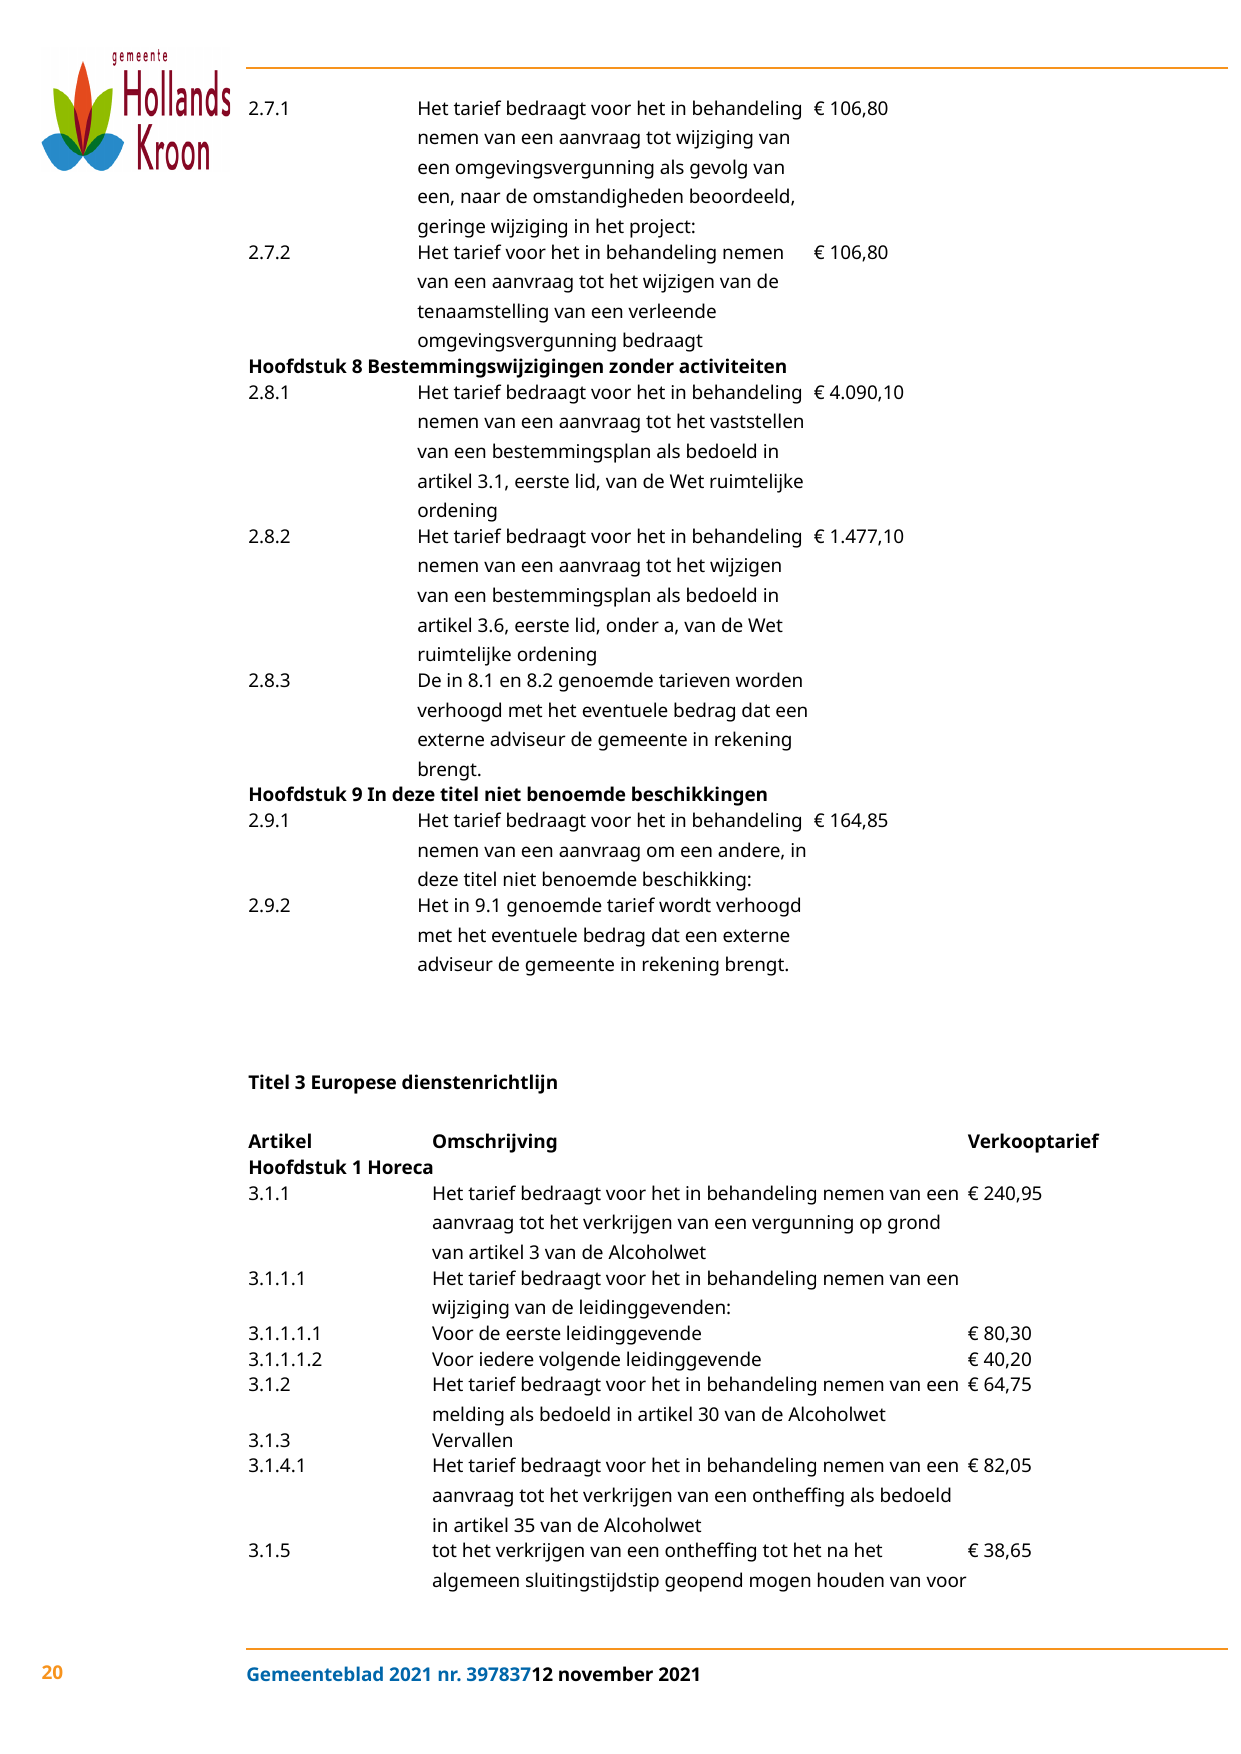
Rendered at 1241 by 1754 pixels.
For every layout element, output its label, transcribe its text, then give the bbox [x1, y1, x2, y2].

table_cell Hoofdstuk 8 Bestemmingswijzigingen zonder activiteiten [248, 353, 1152, 379]
table_cell Voor iedere volgende leidinggevende [432, 1346, 968, 1372]
table_cell [983, 892, 1152, 977]
table_cell 3.1.3 [248, 1427, 432, 1453]
table_cell Het tarief voor het in behandeling nemen van een aanvraag tot het wijzigen van de tenaamstelling van een verleende omgevingsvergunning bedraagt [417, 239, 814, 353]
table_cell 3.1.1 [248, 1180, 432, 1265]
table_cell € 4.090,10 [814, 379, 983, 523]
table_cell Het tarief bedraagt voor het in behandeling nemen van een aanvraag tot het verkrijgen van een ontheffing als bedoeld in artikel 35 van de Alcoholwet [432, 1453, 968, 1537]
table_cell € 106,80 [814, 95, 983, 239]
table_cell 3.1.5 [248, 1538, 432, 1593]
picture [41, 47, 231, 172]
table_cell € 106,80 [814, 239, 983, 353]
table_cell Vervallen [432, 1427, 968, 1453]
table_cell 2.7.2 [248, 239, 417, 353]
table_cell [983, 239, 1152, 353]
table_cell Het tarief bedraagt voor het in behandeling nemen van een aanvraag om een andere, in deze titel niet benoemde beschikking: [417, 808, 814, 892]
table_cell [983, 95, 1152, 239]
table_cell 3.1.1.1.1 [248, 1320, 432, 1346]
table_cell Het tarief bedraagt voor het in behandeling nemen van een aanvraag tot het wijzigen van een bestemmingsplan als bedoeld in artikel 3.6, eerste lid, onder a, van de Wet ruimtelijke ordening [417, 523, 814, 667]
table_cell € 38,65 [968, 1538, 1152, 1593]
table_header Omschrijving [432, 1129, 968, 1154]
table_cell 3.1.4.1 [248, 1453, 432, 1537]
table_cell [968, 1427, 1152, 1453]
table_cell Het tarief bedraagt voor het in behandeling nemen van een aanvraag tot het vaststellen van een bestemmingsplan als bedoeld in artikel 3.1, eerste lid, van de Wet ruimtelijke ordening [417, 379, 814, 523]
table_cell [814, 892, 983, 977]
table_cell [814, 667, 983, 782]
table_cell Het in 9.1 genoemde tarief wordt verhoogd met het eventuele bedrag dat een externe adviseur de gemeente in rekening brengt. [417, 892, 814, 977]
table_cell Het tarief bedraagt voor het in behandeling nemen van een aanvraag tot wijziging van een omgevingsvergunning als gevolg van een, naar de omstandigheden beoordeeld, geringe wijziging in het project: [417, 95, 814, 239]
table_cell 3.1.1.1 [248, 1265, 432, 1320]
table_header Verkooptarief [968, 1129, 1152, 1154]
table_cell Het tarief bedraagt voor het in behandeling nemen van een aanvraag tot het verkrijgen van een vergunning op grond van artikel 3 van de Alcoholwet [432, 1180, 968, 1265]
table_cell € 40,20 [968, 1346, 1152, 1372]
table_cell Het tarief bedraagt voor het in behandeling nemen van een wijziging van de leidinggevenden: [432, 1265, 968, 1320]
table_cell € 240,95 [968, 1180, 1152, 1265]
table_cell [983, 808, 1152, 892]
table_cell € 82,05 [968, 1453, 1152, 1537]
table_header Artikel [248, 1129, 432, 1154]
table_cell 2.8.2 [248, 523, 417, 667]
table_cell [983, 379, 1152, 523]
table_cell [968, 1265, 1152, 1320]
table_cell 2.8.3 [248, 667, 417, 782]
table_cell [983, 523, 1152, 667]
table_cell Voor de eerste leidinggevende [432, 1320, 968, 1346]
table_cell 2.9.2 [248, 892, 417, 977]
table_cell tot het verkrijgen van een ontheffing tot het na het algemeen sluitingstijdstip geopend mogen houden van voor [432, 1538, 968, 1593]
table_cell € 64,75 [968, 1372, 1152, 1427]
table_cell 2.9.1 [248, 808, 417, 892]
table_cell 2.8.1 [248, 379, 417, 523]
table_cell € 164,85 [814, 808, 983, 892]
table_cell Het tarief bedraagt voor het in behandeling nemen van een melding als bedoeld in artikel 30 van de Alcoholwet [432, 1372, 968, 1427]
table_cell [983, 667, 1152, 782]
table_cell Hoofdstuk 1 Horeca [248, 1154, 1152, 1180]
table_cell € 80,30 [968, 1320, 1152, 1346]
table_cell 3.1.2 [248, 1372, 432, 1427]
text Titel 3 Europese dienstenrichtlijn [248, 1069, 1152, 1095]
table_cell Hoofdstuk 9 In deze titel niet benoemde beschikkingen [248, 782, 1152, 807]
table_cell € 1.477,10 [814, 523, 983, 667]
table_cell De in 8.1 en 8.2 genoemde tarieven worden verhoogd met het eventuele bedrag dat een externe adviseur de gemeente in rekening brengt. [417, 667, 814, 782]
table_cell 2.7.1 [248, 95, 417, 239]
table_cell 3.1.1.1.2 [248, 1346, 432, 1372]
